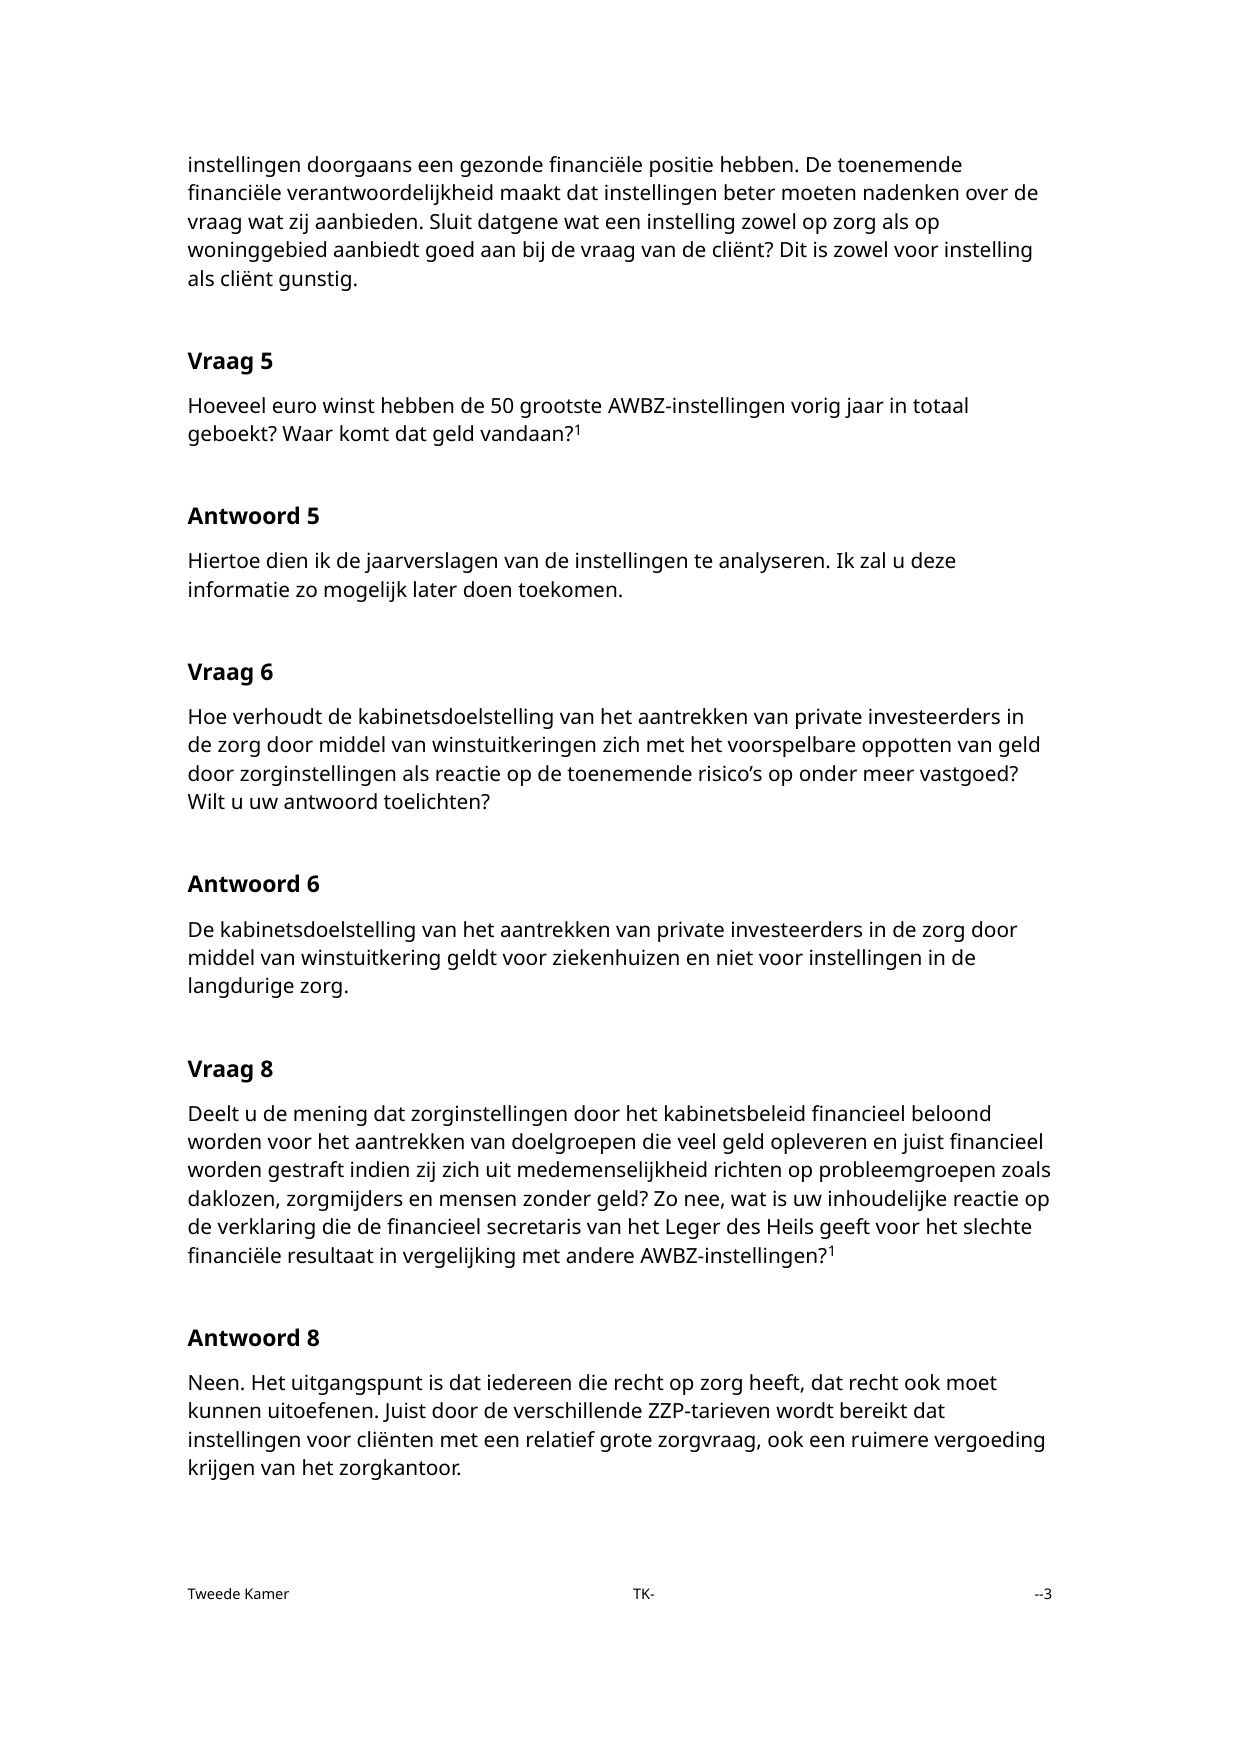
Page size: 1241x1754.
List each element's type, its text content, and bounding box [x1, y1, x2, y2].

subtitle Vraag 6 [187, 656, 1053, 687]
text instellingen doorgaans een gezonde financiële positie hebben. De toenemende financiële verantwoordelijkheid maakt dat instellingen beter moeten nadenken over de vraag wat zij aanbieden. Sluit datgene wat een instelling zowel op zorg als op woninggebied aanbiedt goed aan bij de vraag van de cliënt? Dit is zowel voor instelling als cliënt gunstig. [187, 150, 1053, 292]
text Hoe verhoudt de kabinetsdoelstelling van het aantrekken van private investeerders in de zorg door middel van winstuitkeringen zich met het voorspelbare oppotten van geld door zorginstellingen als reactie op de toenemende risico’s op onder meer vastgoed? Wilt u uw antwoord toelichten? [187, 702, 1053, 816]
subtitle Antwoord 8 [187, 1322, 1053, 1353]
subtitle Antwoord 5 [187, 500, 1053, 532]
text De kabinetsdoelstelling van het aantrekken van private investeerders in de zorg door middel van winstuitkering geldt voor ziekenhuizen en niet voor instellingen in de langdurige zorg. [187, 915, 1053, 1000]
text Deelt u de mening dat zorginstellingen door het kabinetsbeleid financieel beloond worden voor het aantrekken van doelgroepen die veel geld opleveren en juist financieel worden gestraft indien zij zich uit medemenselijkheid richten op probleemgroepen zoals daklozen, zorgmijders en mensen zonder geld? Zo nee, wat is uw inhoudelijke reactie op de verklaring die de financieel secretaris van het Leger des Heils geeft voor het slechte financiële resultaat in vergelijking met andere AWBZ-instellingen?1 [187, 1099, 1053, 1269]
text Hoeveel euro winst hebben de 50 grootste AWBZ-instellingen vorig jaar in totaal geboekt? Waar komt dat geld vandaan?1 [187, 391, 1053, 448]
text Neen. Het uitgangspunt is dat iedereen die recht op zorg heeft, dat recht ook moet kunnen uitoefenen. Juist door de verschillende ZZP-tarieven wordt bereikt dat instellingen voor cliënten met een relatief grote zorgvraag, ook een ruimere vergoeding krijgen van het zorgkantoor. [187, 1368, 1053, 1482]
text Hiertoe dien ik de jaarverslagen van de instellingen te analyseren. Ik zal u deze informatie zo mogelijk later doen toekomen. [187, 547, 1053, 603]
subtitle Antwoord 6 [187, 868, 1053, 900]
subtitle Vraag 8 [187, 1052, 1053, 1084]
subtitle Vraag 5 [187, 345, 1053, 376]
